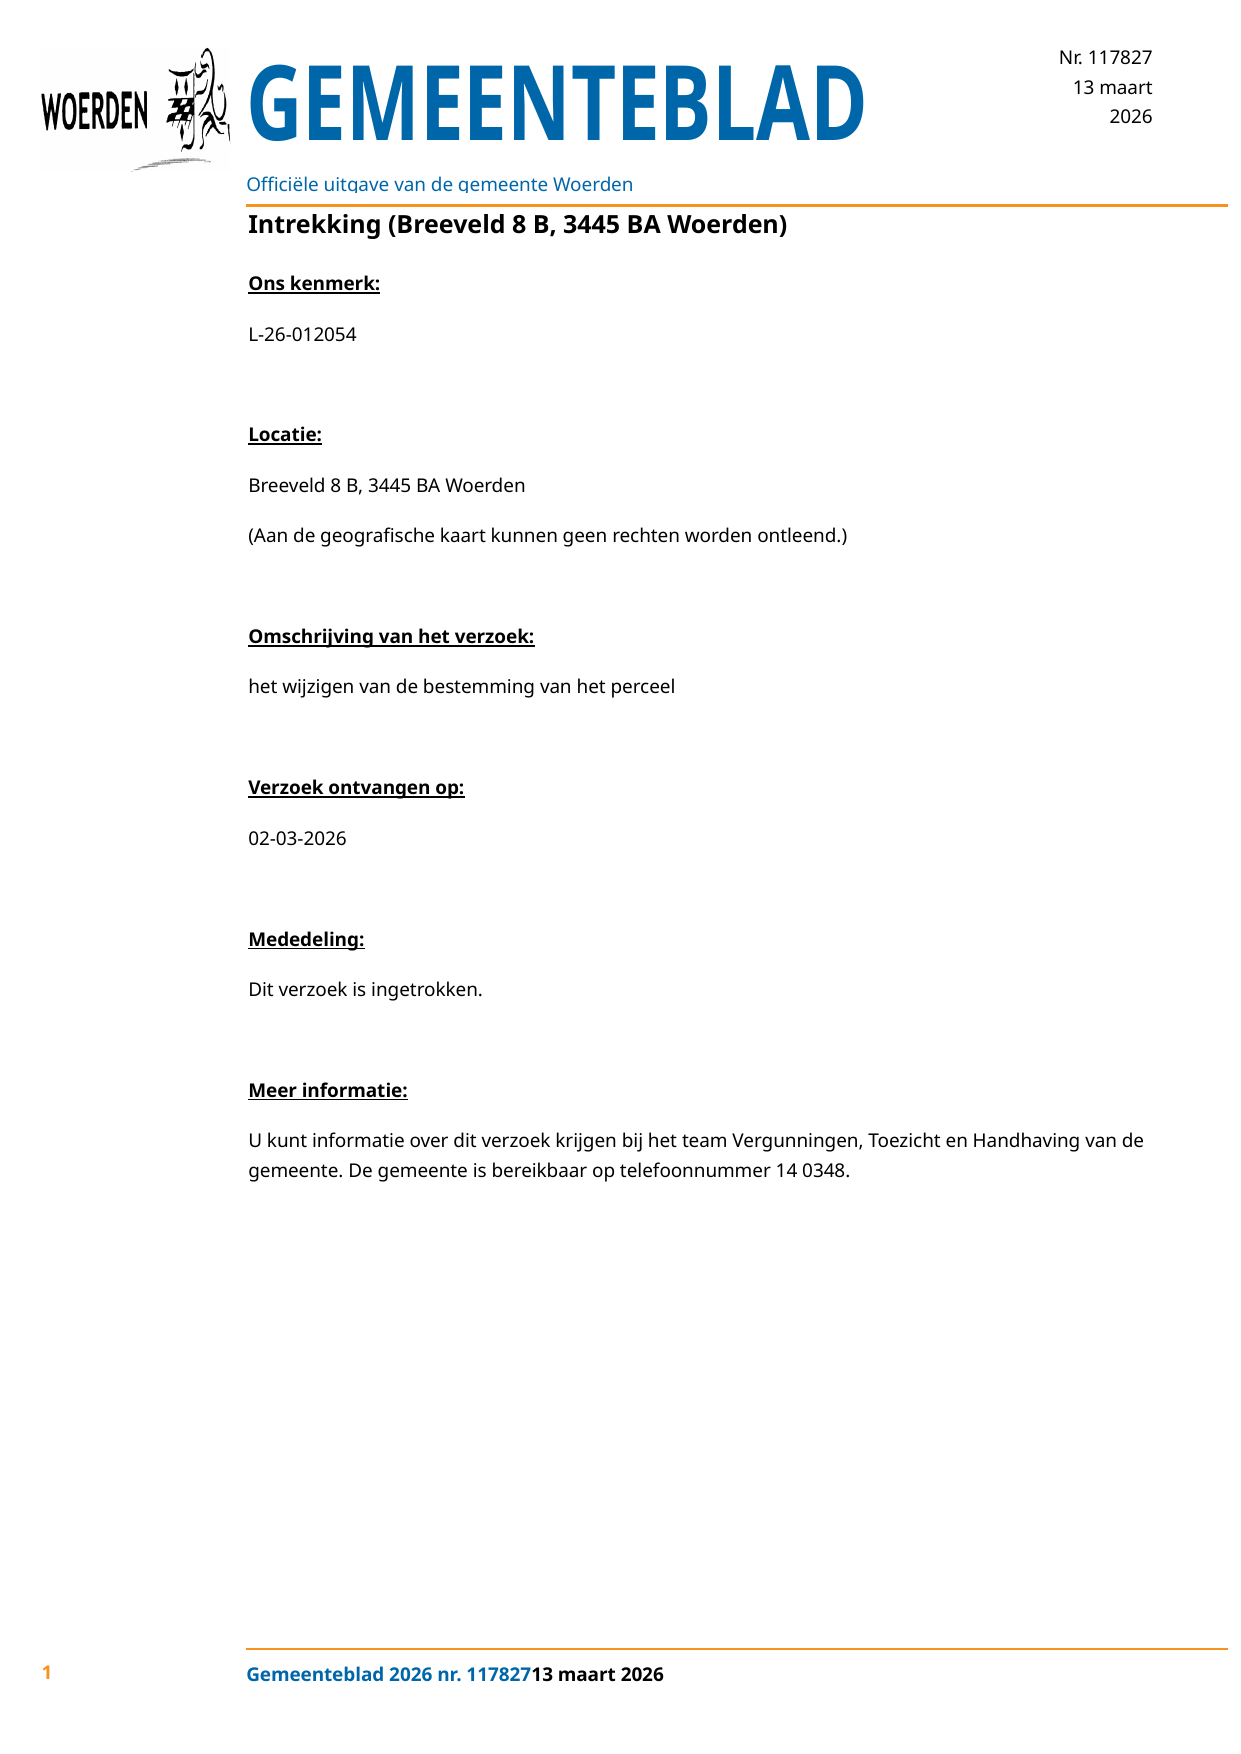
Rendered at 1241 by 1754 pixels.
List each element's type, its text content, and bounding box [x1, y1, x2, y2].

text Dit verzoek is ingetrokken. [248, 976, 1152, 1002]
text (Aan de geografische kaart kunnen geen rechten worden ontleend.) [248, 522, 1152, 548]
text U kunt informatie over dit verzoek krijgen bij het team Vergunningen, Toezicht en Handhaving van de gemeente. De gemeente is bereikbaar op telefoonnummer 14 0348. [248, 1127, 1152, 1183]
picture [41, 47, 231, 172]
text Verzoek ontvangen op: [248, 774, 1152, 800]
text Breeveld 8 B, 3445 BA Woerden [248, 472, 1152, 498]
text het wijzigen van de bestemming van het perceel [248, 674, 1152, 699]
text L-26-012054 [248, 321, 1152, 346]
text Mededeling: [248, 926, 1152, 951]
text Omschrijving van het verzoek: [248, 623, 1152, 649]
text Intrekking (Breeveld 8 B, 3445 BA Woerden) [248, 207, 1152, 241]
text Locatie: [248, 422, 1152, 447]
text Meer informatie: [248, 1077, 1152, 1103]
text Ons kenmerk: [248, 270, 1152, 296]
text 02-03-2026 [248, 825, 1152, 851]
